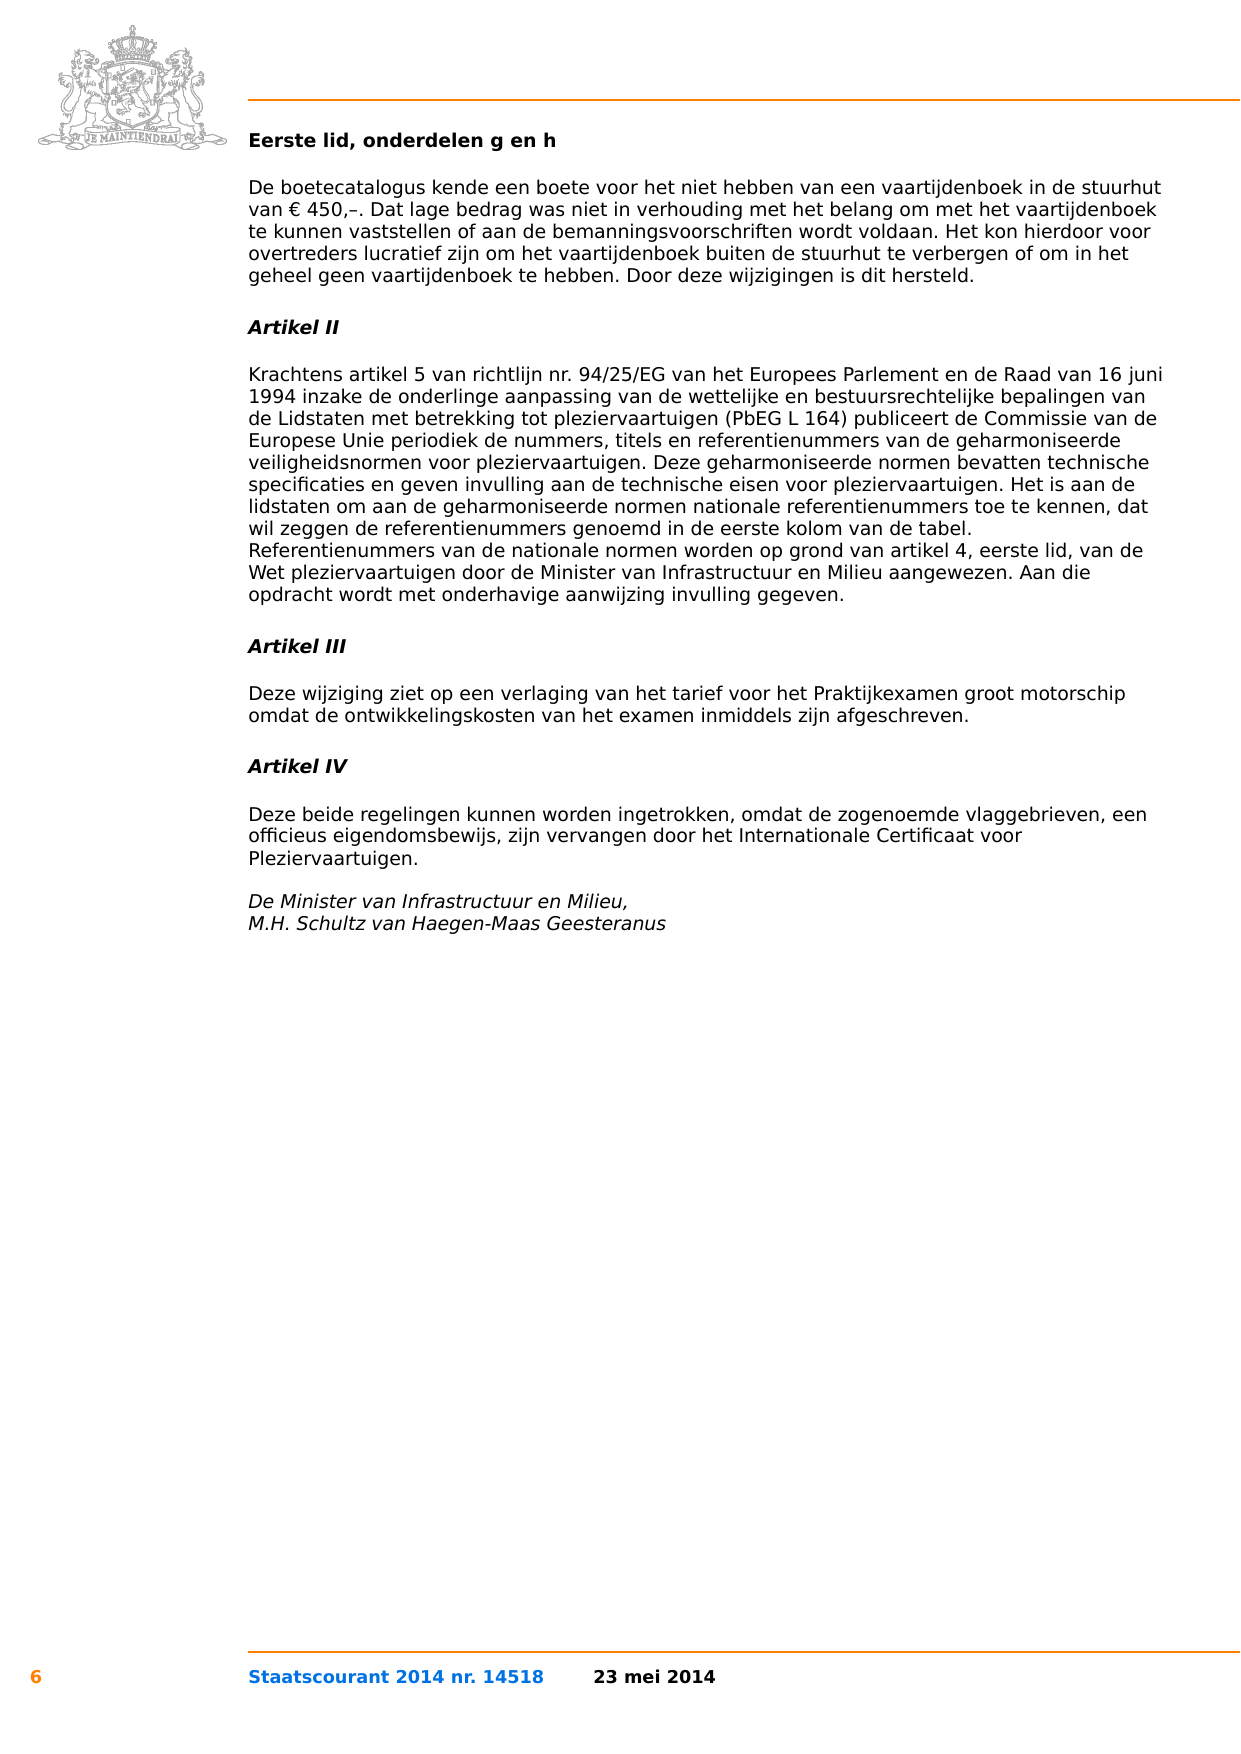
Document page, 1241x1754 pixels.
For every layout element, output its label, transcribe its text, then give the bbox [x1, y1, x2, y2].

subtitle Artikel III [248, 636, 1163, 657]
text Deze beide regelingen kunnen worden ingetrokken, omdat de zogenoemde vlaggebrieven, een officieus eigendomsbewijs, zijn vervangen door het Internationale Certificaat voor Pleziervaartuigen. [248, 803, 1163, 869]
text De Minister van Infrastructuur en Milieu, M.H. Schultz van Haegen-Maas Geesteranus [248, 891, 1163, 935]
subtitle Eerste lid, onderdelen g en h [248, 130, 1163, 152]
subtitle Artikel IV [248, 756, 1163, 778]
picture [38, 25, 227, 150]
text Krachtens artikel 5 van richtlijn nr. 94/25/EG van het Europees Parlement en de Raad van 16 juni 1994 inzake de onderlinge aanpassing van de wettelijke en bestuursrechtelijke bepalingen van de Lidstaten met betrekking tot pleziervaartuigen (PbEG L 164) publiceert de Commissie van de Europese Unie periodiek de nummers, titels en referentienummers van de geharmoniseerde veiligheidsnormen voor pleziervaartuigen. Deze geharmoniseerde normen bevatten technische specificaties en geven invulling aan de technische eisen voor pleziervaartuigen. Het is aan de lidstaten om aan de geharmoniseerde normen nationale referentienummers toe te kennen, dat wil zeggen de referentienummers genoemd in de eerste kolom van de tabel. Referentienummers van de nationale normen worden op grond van artikel 4, eerste lid, van de Wet pleziervaartuigen door de Minister van Infrastructuur en Milieu aangewezen. Aan die opdracht wordt met onderhavige aanwijzing invulling gegeven. [248, 364, 1163, 606]
text Deze wijziging ziet op een verlaging van het tarief voor het Praktijkexamen groot motorschip omdat de ontwikkelingskosten van het examen inmiddels zijn afgeschreven. [248, 682, 1163, 726]
text De boetecatalogus kende een boete voor het niet hebben van een vaartijdenboek in de stuurhut van € 450,–. Dat lage bedrag was niet in verhouding met het belang om met het vaartijdenboek te kunnen vaststellen of aan de bemanningsvoorschriften wordt voldaan. Het kon hierdoor voor overtreders lucratief zijn om het vaartijdenboek buiten de stuurhut te verbergen of om in het geheel geen vaartijdenboek te hebben. Door deze wijzigingen is dit hersteld. [248, 177, 1163, 287]
subtitle Artikel II [248, 317, 1163, 339]
